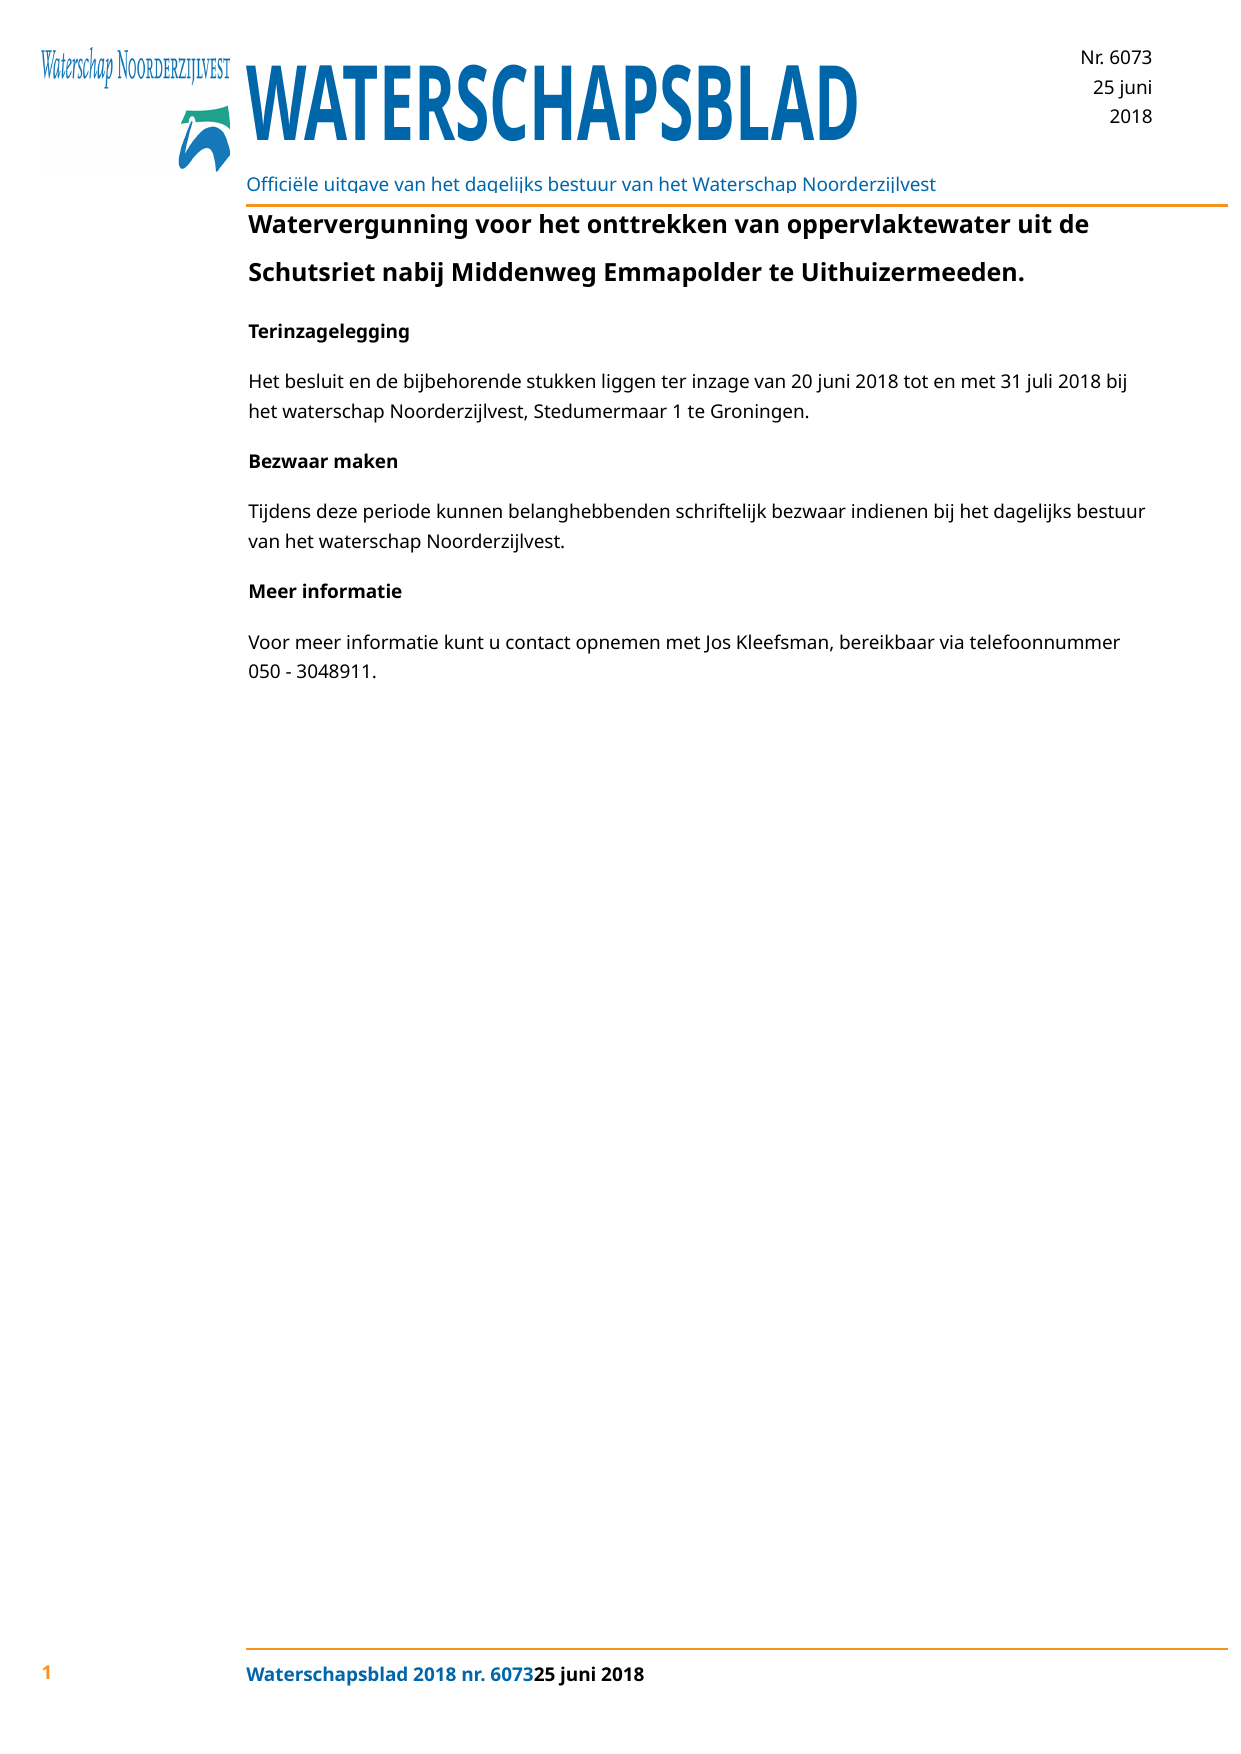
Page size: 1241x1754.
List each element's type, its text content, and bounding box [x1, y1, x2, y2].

text Het besluit en de bijbehorende stukken liggen ter inzage van 20 juni 2018 tot en met 31 juli 2018 bij het waterschap Noorderzijlvest, Stedumermaar 1 te Groningen. [248, 368, 1152, 424]
text Watervergunning voor het onttrekken van oppervlaktewater uit de Schutsriet nabij Middenweg Emmapolder te Uithuizermeeden. [248, 207, 1152, 288]
picture [41, 47, 231, 172]
text Voor meer informatie kunt u contact opnemen met Jos Kleefsman, bereikbaar via telefoonnummer 050 - 3048911. [248, 629, 1152, 684]
text Tijdens deze periode kunnen belanghebbenden schriftelijk bezwaar indienen bij het dagelijks bestuur van het waterschap Noorderzijlvest. [248, 499, 1152, 554]
text Meer informatie [248, 579, 1152, 604]
text Bezwaar maken [248, 448, 1152, 474]
text Terinzagelegging [248, 318, 1152, 344]
